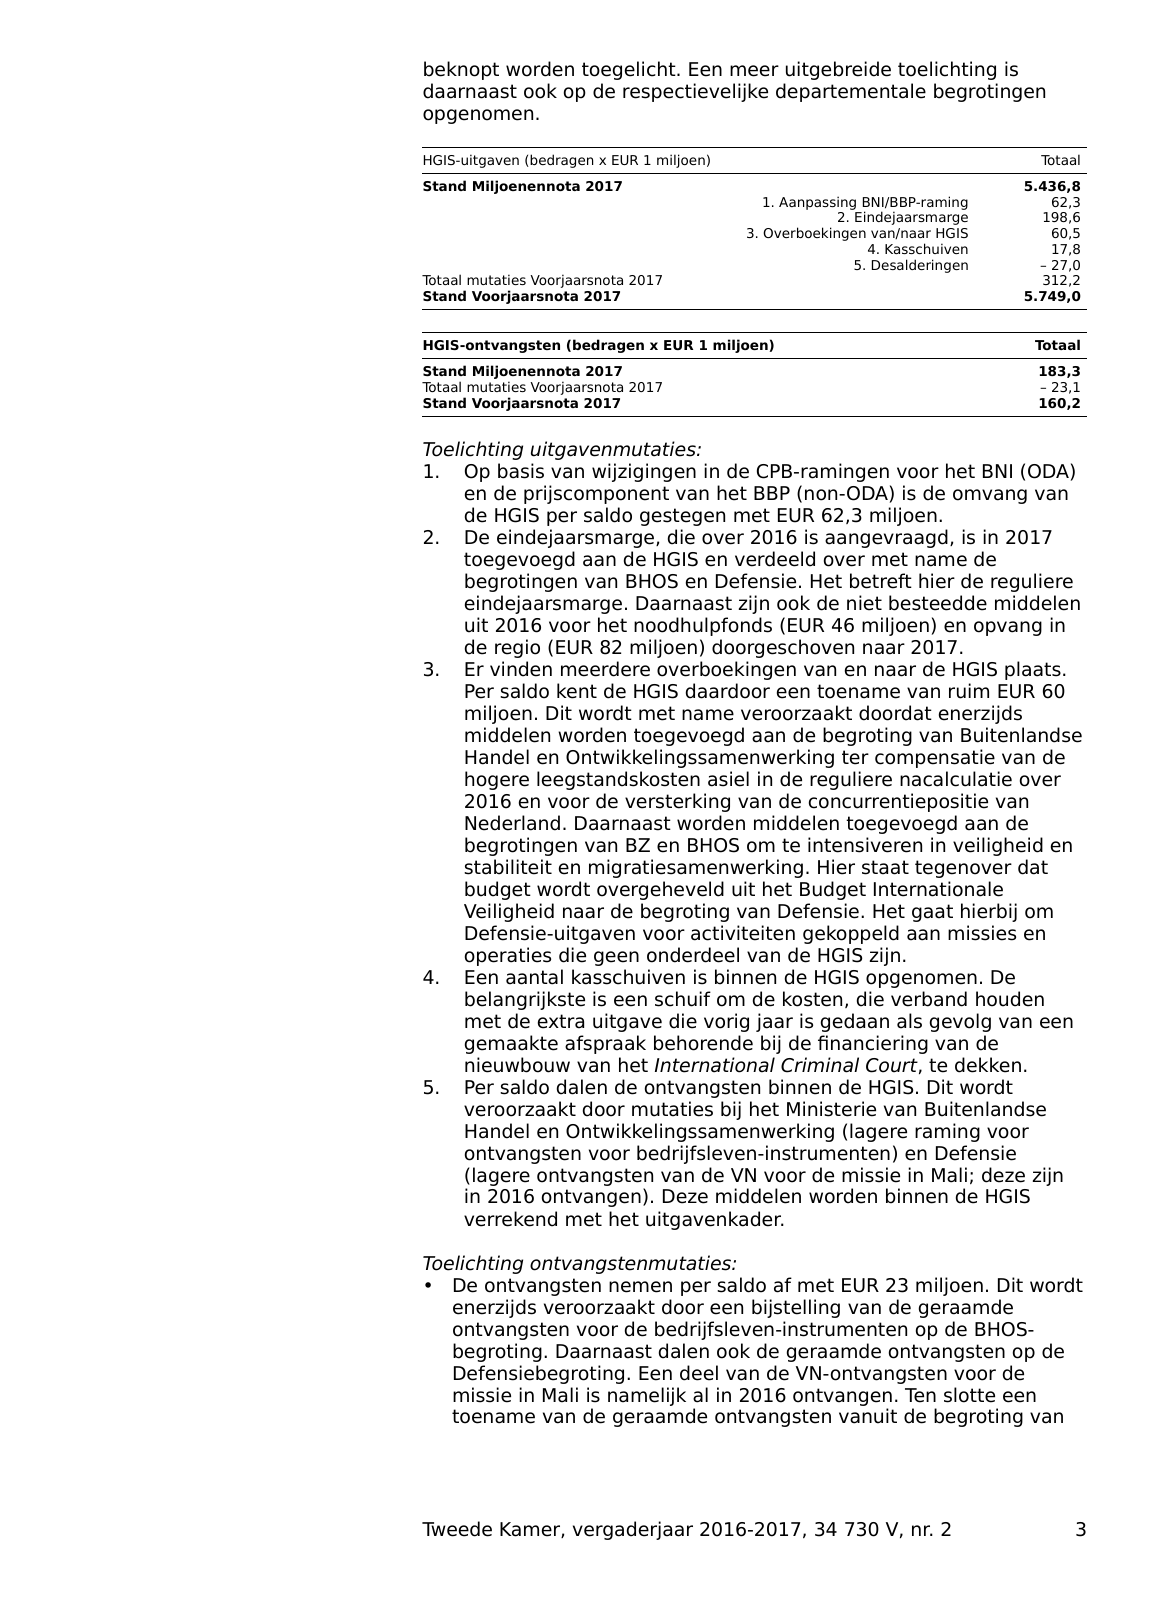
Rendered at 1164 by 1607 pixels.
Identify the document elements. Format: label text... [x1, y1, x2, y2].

table_cell Totaal mutaties Voorjaarsnota 2017 [422, 380, 968, 396]
table_cell 2. Eindejaarsmarge [422, 210, 968, 226]
table_header HGIS-uitgaven (bedragen x EUR 1 miljoen) [422, 148, 968, 173]
table_cell 60,5 [969, 226, 1087, 242]
text • De ontvangsten nemen per saldo af met EUR 23 miljoen. Dit wordt enerzijds veroorzaakt door een bijstelling van de geraamde ontvangsten voor de bedrijfsleven-instrumenten op de BHOS-begroting. Daarnaast dalen ook de geraamde ontvangsten op de Defensiebegroting. Een deel van de VN-ontvangsten voor de missie in Mali is namelijk al in 2016 ontvangen. Ten slotte een toename van de geraamde ontvangsten vanuit de begroting van [422, 1274, 1087, 1428]
text 1. Op basis van wijzigingen in de CPB-ramingen voor het BNI (ODA) en de prijscomponent van het BBP (non-ODA) is de omvang van de HGIS per saldo gestegen met EUR 62,3 miljoen. [422, 461, 1087, 527]
table_header Totaal [969, 333, 1087, 358]
table_cell Totaal mutaties Voorjaarsnota 2017 [422, 273, 968, 289]
table_cell 198,6 [969, 210, 1087, 226]
text 2. De eindejaarsmarge, die over 2016 is aangevraagd, is in 2017 toegevoegd aan de HGIS en verdeeld over met name de begrotingen van BHOS en Defensie. Het betreft hier de reguliere eindejaarsmarge. Daarnaast zijn ook de niet besteedde middelen uit 2016 voor het noodhulpfonds (EUR 46 miljoen) en opvang in de regio (EUR 82 miljoen) doorgeschoven naar 2017. [422, 527, 1087, 659]
subtitle Toelichting uitgavenmutaties: [422, 439, 1087, 461]
table_cell 5.749,0 [969, 289, 1087, 309]
table_cell – 27,0 [969, 258, 1087, 273]
table_header Totaal [969, 148, 1087, 173]
table_cell 5.436,8 [969, 174, 1087, 194]
text 3. Er vinden meerdere overboekingen van en naar de HGIS plaats. Per saldo kent de HGIS daardoor een toename van ruim EUR 60 miljoen. Dit wordt met name veroorzaakt doordat enerzijds middelen worden toegevoegd aan de begroting van Buitenlandse Handel en Ontwikkelingssamenwerking ter compensatie van de hogere leegstandskosten asiel in de reguliere nacalculatie over 2016 en voor de versterking van de concurrentiepositie van Nederland. Daarnaast worden middelen toegevoegd aan de begrotingen van BZ en BHOS om te intensiveren in veiligheid en stabiliteit en migratiesamenwerking. Hier staat tegenover dat budget wordt overgeheveld uit het Budget Internationale Veiligheid naar de begroting van Defensie. Het gaat hierbij om Defensie-uitgaven voor activiteiten gekoppeld aan missies en operaties die geen onderdeel van de HGIS zijn. [422, 659, 1087, 967]
subtitle Toelichting ontvangstenmutaties: [422, 1253, 1087, 1274]
table_header HGIS-ontvangsten (bedragen x EUR 1 miljoen) [422, 333, 968, 358]
table_cell 183,3 [969, 359, 1087, 380]
table_cell 160,2 [969, 396, 1087, 416]
table_cell 62,3 [969, 195, 1087, 210]
text beknopt worden toegelicht. Een meer uitgebreide toelichting is daarnaast ook op de respectievelijke departementale begrotingen opgenomen. [422, 59, 1087, 125]
table_cell Stand Voorjaarsnota 2017 [422, 396, 968, 416]
table_cell – 23,1 [969, 380, 1087, 396]
table_cell Stand Miljoenennota 2017 [422, 359, 968, 380]
table_cell 17,8 [969, 242, 1087, 257]
table_cell 3. Overboekingen van/naar HGIS [422, 226, 968, 242]
text 5. Per saldo dalen de ontvangsten binnen de HGIS. Dit wordt veroorzaakt door mutaties bij het Ministerie van Buitenlandse Handel en Ontwikkelingssamenwerking (lagere raming voor ontvangsten voor bedrijfsleven-instrumenten) en Defensie (lagere ontvangsten van de VN voor de missie in Mali; deze zijn in 2016 ontvangen). Deze middelen worden binnen de HGIS verrekend met het uitgavenkader. [422, 1077, 1087, 1230]
text 4. Een aantal kasschuiven is binnen de HGIS opgenomen. De belangrijkste is een schuif om de kosten, die verband houden met de extra uitgave die vorig jaar is gedaan als gevolg van een gemaakte afspraak behorende bij de financiering van de nieuwbouw van het International Criminal Court, te dekken. [422, 967, 1087, 1077]
table_cell Stand Miljoenennota 2017 [422, 174, 968, 194]
table_cell 5. Desalderingen [422, 258, 968, 273]
table_cell 1. Aanpassing BNI/BBP-raming [422, 195, 968, 210]
table_cell 312,2 [969, 273, 1087, 289]
table_cell 4. Kasschuiven [422, 242, 968, 257]
table_cell Stand Voorjaarsnota 2017 [422, 289, 968, 309]
